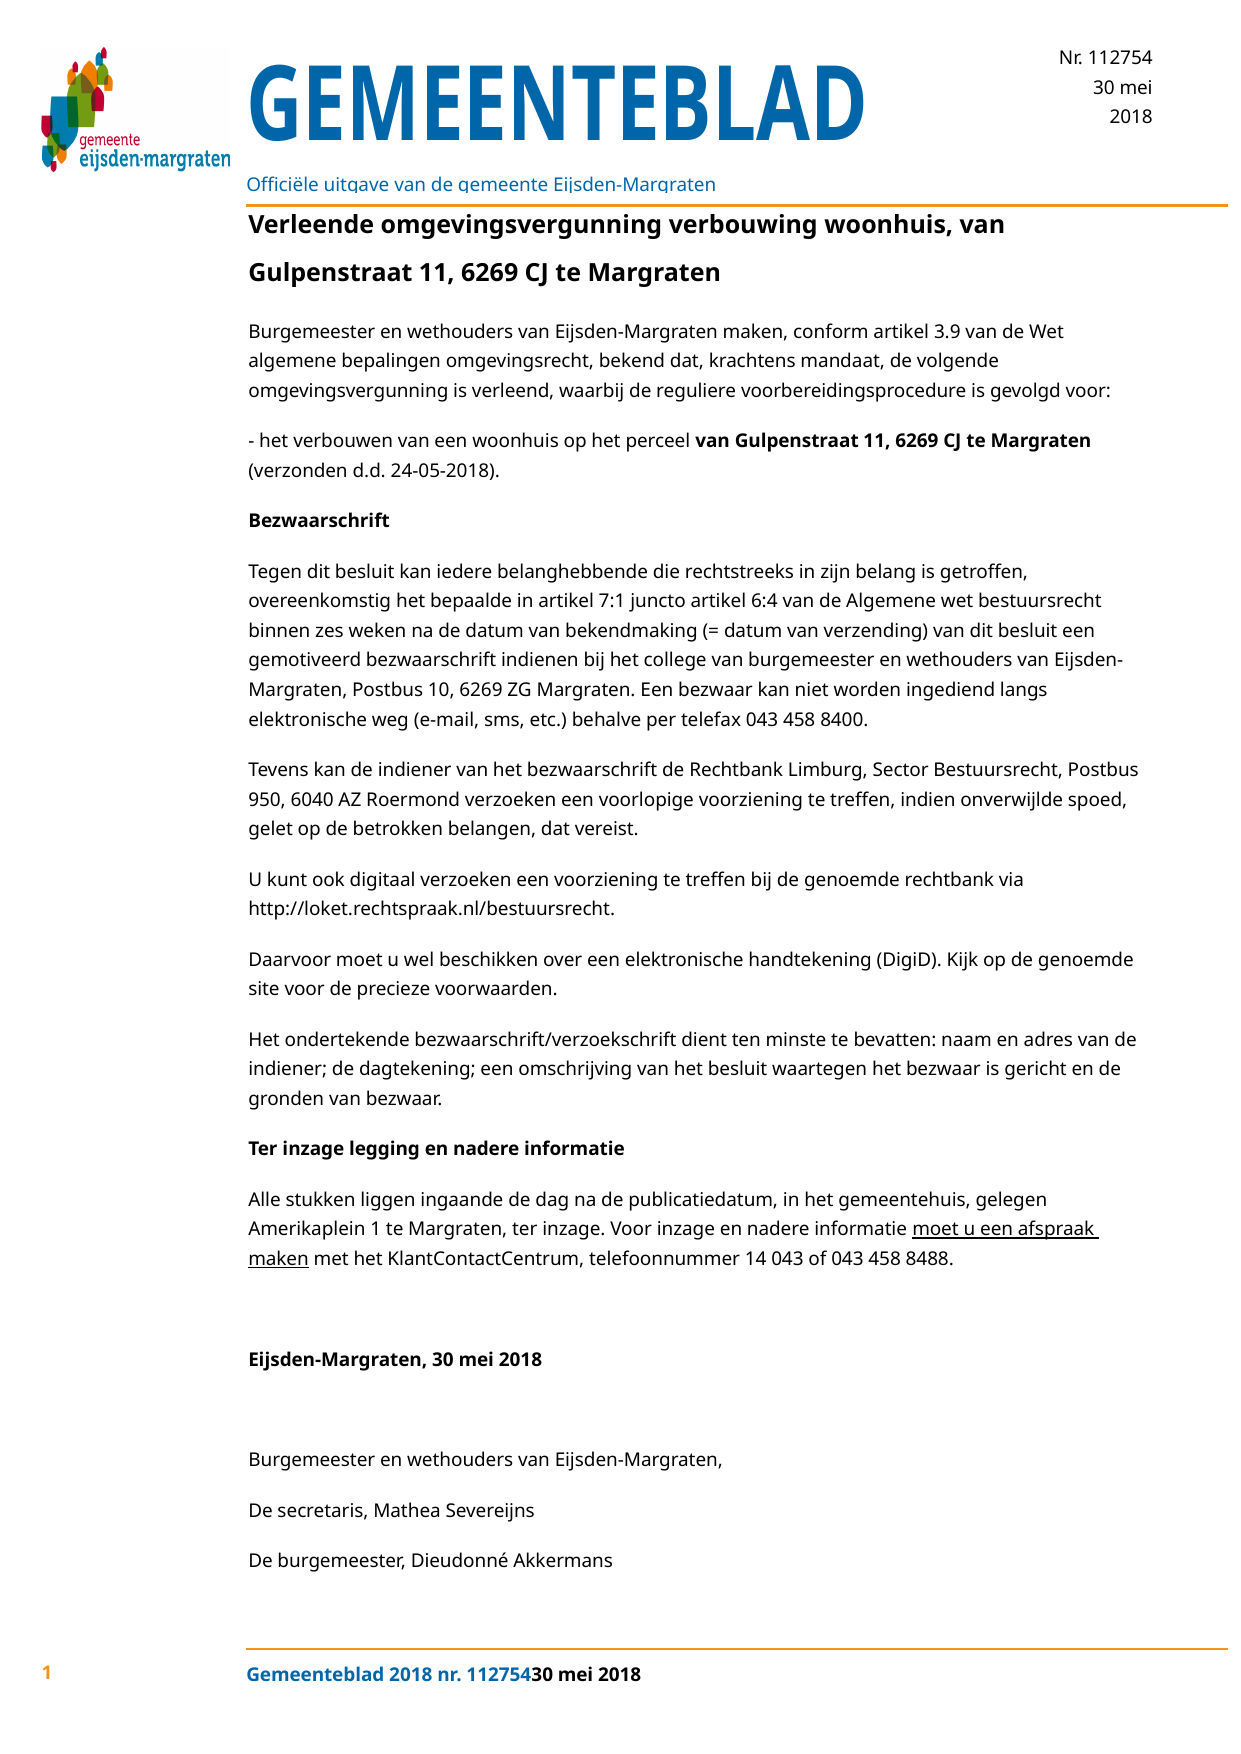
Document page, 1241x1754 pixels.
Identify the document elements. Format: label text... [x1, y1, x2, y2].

text Tevens kan de indiener van het bezwaarschrift de Rechtbank Limburg, Sector Bestuursrecht, Postbus 950, 6040 AZ Roermond verzoeken een voorlopige voorziening te treffen, indien onverwijlde spoed, gelet op de betrokken belangen, dat vereist. [248, 756, 1152, 841]
text Alle stukken liggen ingaande de dag na de publicatiedatum, in het gemeentehuis, gelegen Amerikaplein 1 te Margraten, ter inzage. Voor inzage en nadere informatie moet u een afspraak maken met het KlantContactCentrum, telefoonnummer 14 043 of 043 458 8488. [248, 1186, 1152, 1271]
text De burgemeester, Dieudonné Akkermans [248, 1547, 1152, 1573]
text Ter inzage legging en nadere informatie [248, 1135, 1152, 1161]
text Tegen dit besluit kan iedere belanghebbende die rechtstreeks in zijn belang is getroffen, overeenkomstig het bepaalde in artikel 7:1 juncto artikel 6:4 van de Algemene wet bestuursrecht binnen zes weken na de datum van bekendmaking (= datum van verzending) van dit besluit een gemotiveerd bezwaarschrift indienen bij het college van burgemeester en wethouders van Eijsden-Margraten, Postbus 10, 6269 ZG Margraten. Een bezwaar kan niet worden ingediend langs elektronische weg (e-mail, sms, etc.) behalve per telefax 043 458 8400. [248, 558, 1152, 732]
text Eijsden-Margraten, 30 mei 2018 [248, 1346, 1152, 1372]
text Verleende omgevingsvergunning verbouwing woonhuis, van Gulpenstraat 11, 6269 CJ te Margraten [248, 207, 1152, 288]
text Burgemeester en wethouders van Eijsden-Margraten, [248, 1447, 1152, 1472]
picture [41, 47, 231, 172]
text Daarvoor moet u wel beschikken over een elektronische handtekening (DigiD). Kijk op de genoemde site voor de precieze voorwaarden. [248, 946, 1152, 1001]
text U kunt ook digitaal verzoeken een voorziening te treffen bij de genoemde rechtbank via http://loket.rechtspraak.nl/bestuursrecht. [248, 866, 1152, 921]
text Het ondertekende bezwaarschrift/verzoekschrift dient ten minste te bevatten: naam en adres van de indiener; de dagtekening; een omschrijving van het besluit waartegen het bezwaar is gericht en de gronden van bezwaar. [248, 1026, 1152, 1111]
text Bezwaarschrift [248, 507, 1152, 533]
text Burgemeester en wethouders van Eijsden-Margraten maken, conform artikel 3.9 van de Wet algemene bepalingen omgevingsrecht, bekend dat, krachtens mandaat, de volgende omgevingsvergunning is verleend, waarbij de reguliere voorbereidingsprocedure is gevolgd voor: [248, 318, 1152, 403]
text De secretaris, Mathea Severeijns [248, 1497, 1152, 1523]
text - het verbouwen van een woonhuis op het perceel van Gulpenstraat 11, 6269 CJ te Margraten (verzonden d.d. 24-05-2018). [248, 427, 1152, 483]
